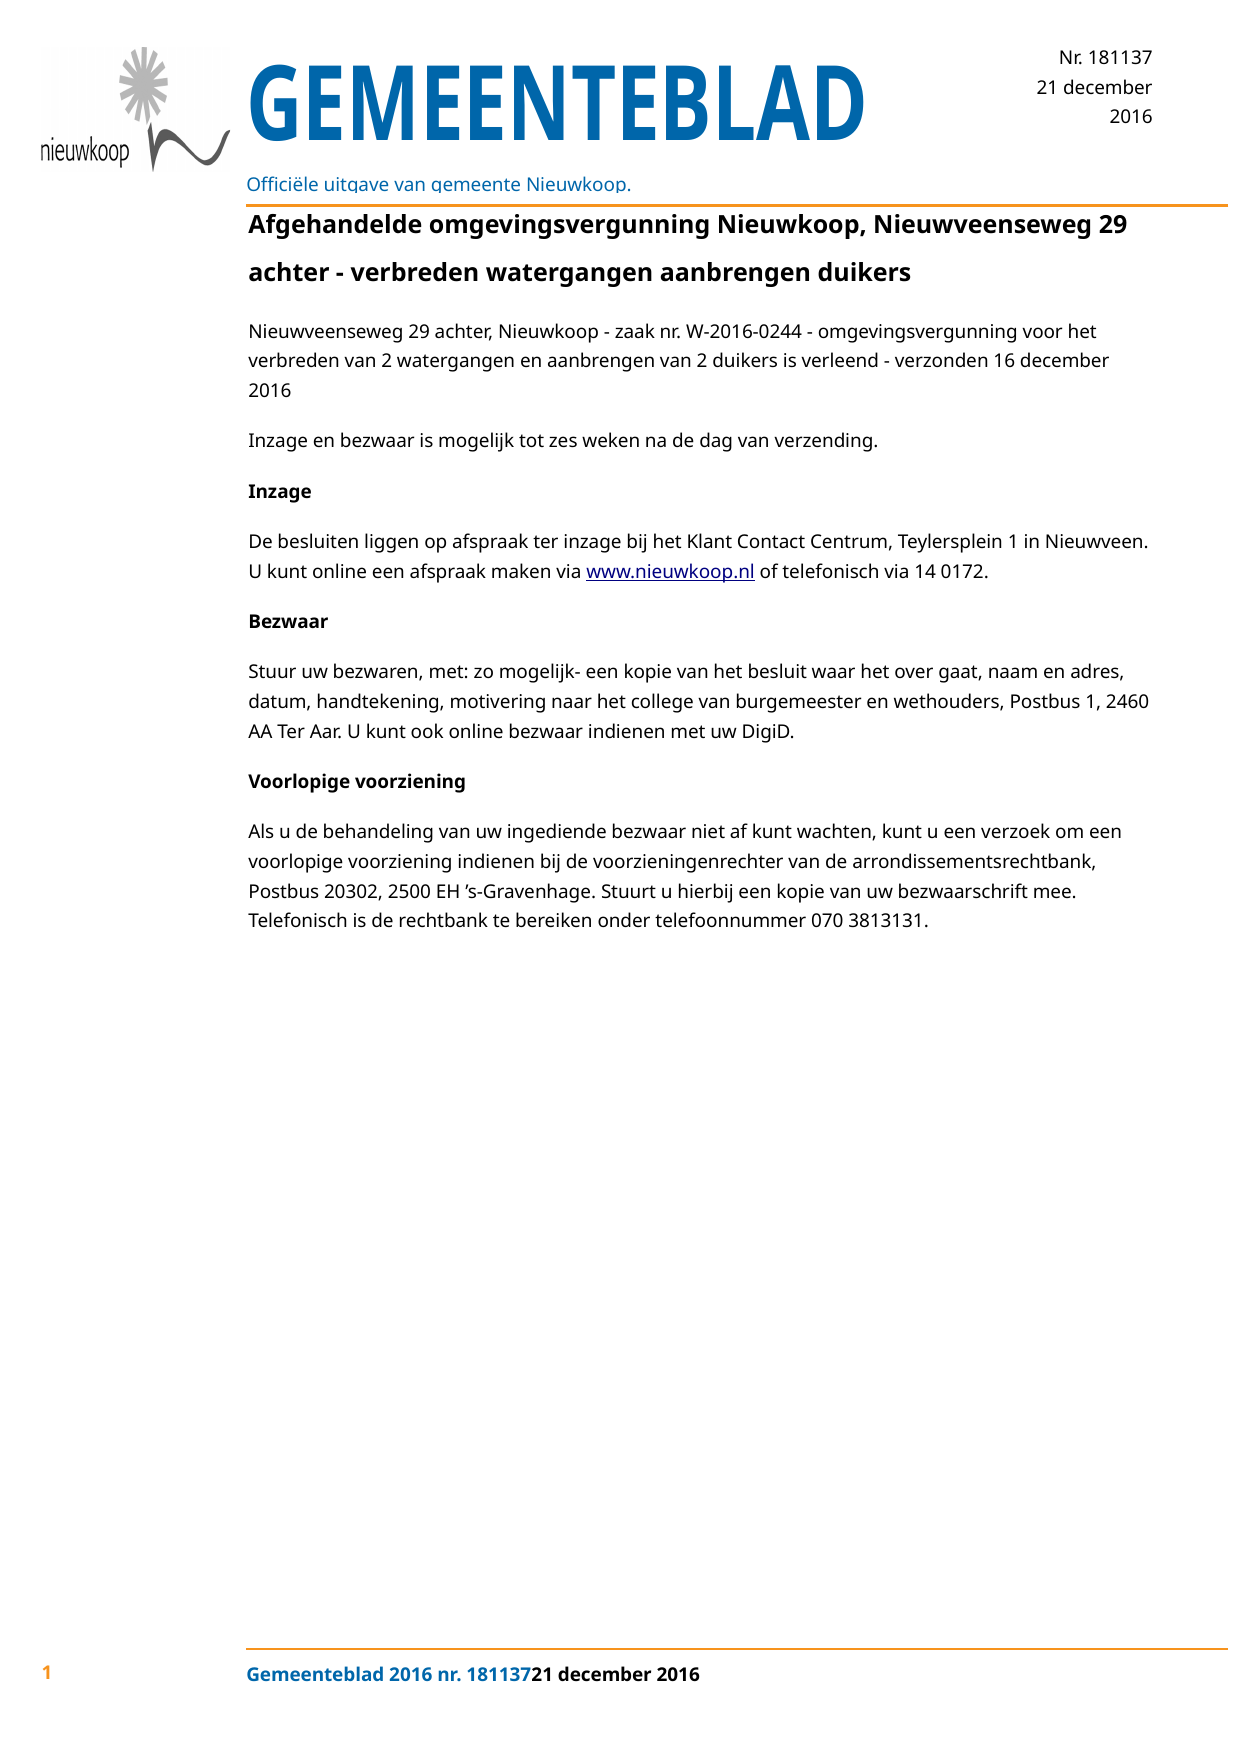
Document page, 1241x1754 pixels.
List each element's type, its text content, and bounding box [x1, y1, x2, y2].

text Nieuwveenseweg 29 achter, Nieuwkoop - zaak nr. W-2016-0244 - omgevingsvergunning voor het verbreden van 2 watergangen en aanbrengen van 2 duikers is verleend - verzonden 16 december 2016 [248, 318, 1152, 403]
text Als u de behandeling van uw ingediende bezwaar niet af kunt wachten, kunt u een verzoek om een voorlopige voorziening indienen bij de voorzieningenrechter van de arrondissementsrechtbank, Postbus 20302, 2500 EH ’s-Gravenhage. Stuurt u hierbij een kopie van uw bezwaarschrift mee. Telefonisch is de rechtbank te bereiken onder telefoonnummer 070 3813131. [248, 819, 1152, 933]
text De besluiten liggen op afspraak ter inzage bij het Klant Contact Centrum, Teylersplein 1 in Nieuwveen. U kunt online een afspraak maken via www.nieuwkoop.nl of telefonisch via 14 0172. [248, 528, 1152, 584]
text Inzage [248, 478, 1152, 504]
picture [41, 47, 231, 172]
text Bezwaar [248, 608, 1152, 634]
text Voorlopige voorziening [248, 768, 1152, 794]
text Stuur uw bezwaren, met: zo mogelijk- een kopie van het besluit waar het over gaat, naam en adres, datum, handtekening, motivering naar het college van burgemeester en wethouders, Postbus 1, 2460 AA Ter Aar. U kunt ook online bezwaar indienen met uw DigiD. [248, 659, 1152, 744]
text Afgehandelde omgevingsvergunning Nieuwkoop, Nieuwveenseweg 29 achter - verbreden watergangen aanbrengen duikers [248, 207, 1152, 288]
text Inzage en bezwaar is mogelijk tot zes weken na de dag van verzending. [248, 427, 1152, 453]
